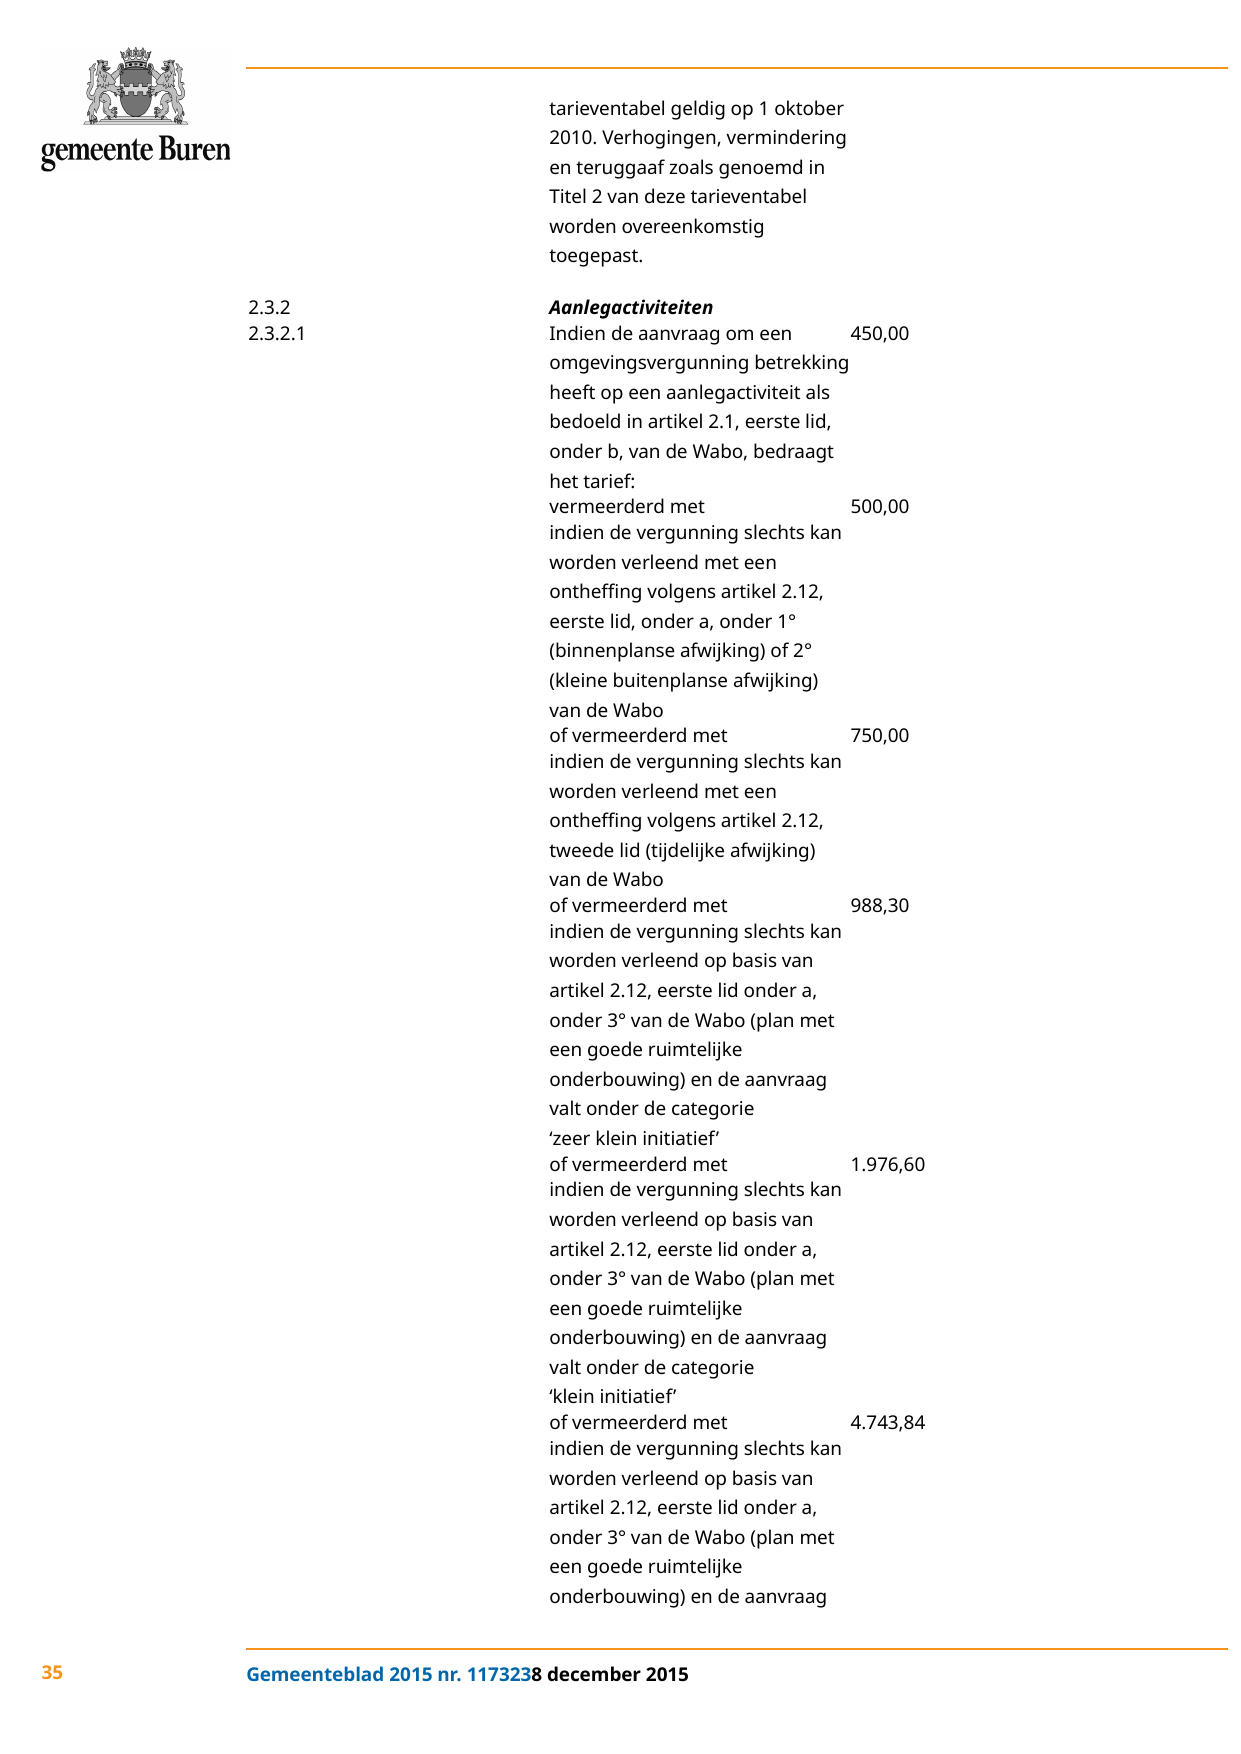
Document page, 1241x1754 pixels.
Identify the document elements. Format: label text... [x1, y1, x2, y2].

table_cell Aanlegactiviteiten [549, 294, 850, 320]
table_cell [248, 269, 549, 294]
table_cell [850, 748, 1152, 892]
table_cell [248, 918, 549, 1151]
table_cell [248, 1435, 549, 1609]
table_cell [850, 1177, 1152, 1409]
table_cell of vermeerderd met [549, 892, 850, 918]
table_cell indien de vergunning slechts kan worden verleend op basis van artikel 2.12, eerste lid onder a, onder 3° van de Wabo (plan met een goede ruimtelijke onderbouwing) en de aanvraag [549, 1435, 850, 1609]
table_cell [248, 1409, 549, 1435]
table_cell [549, 269, 850, 294]
table_cell indien de vergunning slechts kan worden verleend op basis van artikel 2.12, eerste lid onder a, onder 3° van de Wabo (plan met een goede ruimtelijke onderbouwing) en de aanvraag valt onder de categorie ‘klein initiatief’ [549, 1177, 850, 1409]
table_cell of vermeerderd met [549, 1151, 850, 1177]
table_cell [248, 723, 549, 748]
table_cell [850, 269, 1152, 294]
table_cell 750,00 [850, 723, 1152, 748]
table_cell [850, 294, 1152, 320]
table_cell Indien de aanvraag om een omgevingsvergunning betrekking heeft op een aanlegactiviteit als bedoeld in artikel 2.1, eerste lid, onder b, van de Wabo, bedraagt het tarief: [549, 320, 850, 493]
table_cell of vermeerderd met [549, 1409, 850, 1435]
table_cell [248, 519, 549, 722]
table_cell indien de vergunning slechts kan worden verleend met een ontheffing volgens artikel 2.12, tweede lid (tijdelijke afwijking) van de Wabo [549, 748, 850, 892]
table_cell indien de vergunning slechts kan worden verleend met een ontheffing volgens artikel 2.12, eerste lid, onder a, onder 1° (binnenplanse afwijking) of 2° (kleine buitenplanse afwijking) van de Wabo [549, 519, 850, 722]
table_cell of vermeerderd met [549, 723, 850, 748]
table_cell [248, 1151, 549, 1177]
picture [41, 47, 231, 172]
table_cell tarieventabel geldig op 1 oktober 2010. Verhogingen, vermindering en teruggaaf zoals genoemd in Titel 2 van deze tarieventabel worden overeenkomstig toegepast. [549, 95, 850, 268]
table_cell 2.3.2 [248, 294, 549, 320]
table_cell [850, 1435, 1152, 1609]
table_cell 450,00 [850, 320, 1152, 493]
table_cell 4.743,84 [850, 1409, 1152, 1435]
table_cell vermeerderd met [549, 494, 850, 519]
table_cell [248, 95, 549, 268]
table_cell [850, 918, 1152, 1151]
table_cell 1.976,60 [850, 1151, 1152, 1177]
table_cell 500,00 [850, 494, 1152, 519]
table_cell [248, 748, 549, 892]
table_cell [248, 892, 549, 918]
table_cell 2.3.2.1 [248, 320, 549, 493]
table_cell indien de vergunning slechts kan worden verleend op basis van artikel 2.12, eerste lid onder a, onder 3° van de Wabo (plan met een goede ruimtelijke onderbouwing) en de aanvraag valt onder de categorie ‘zeer klein initiatief’ [549, 918, 850, 1151]
table_cell [850, 519, 1152, 722]
table_cell 988,30 [850, 892, 1152, 918]
table_cell [248, 494, 549, 519]
table_cell [248, 1177, 549, 1409]
table_cell [850, 95, 1152, 268]
